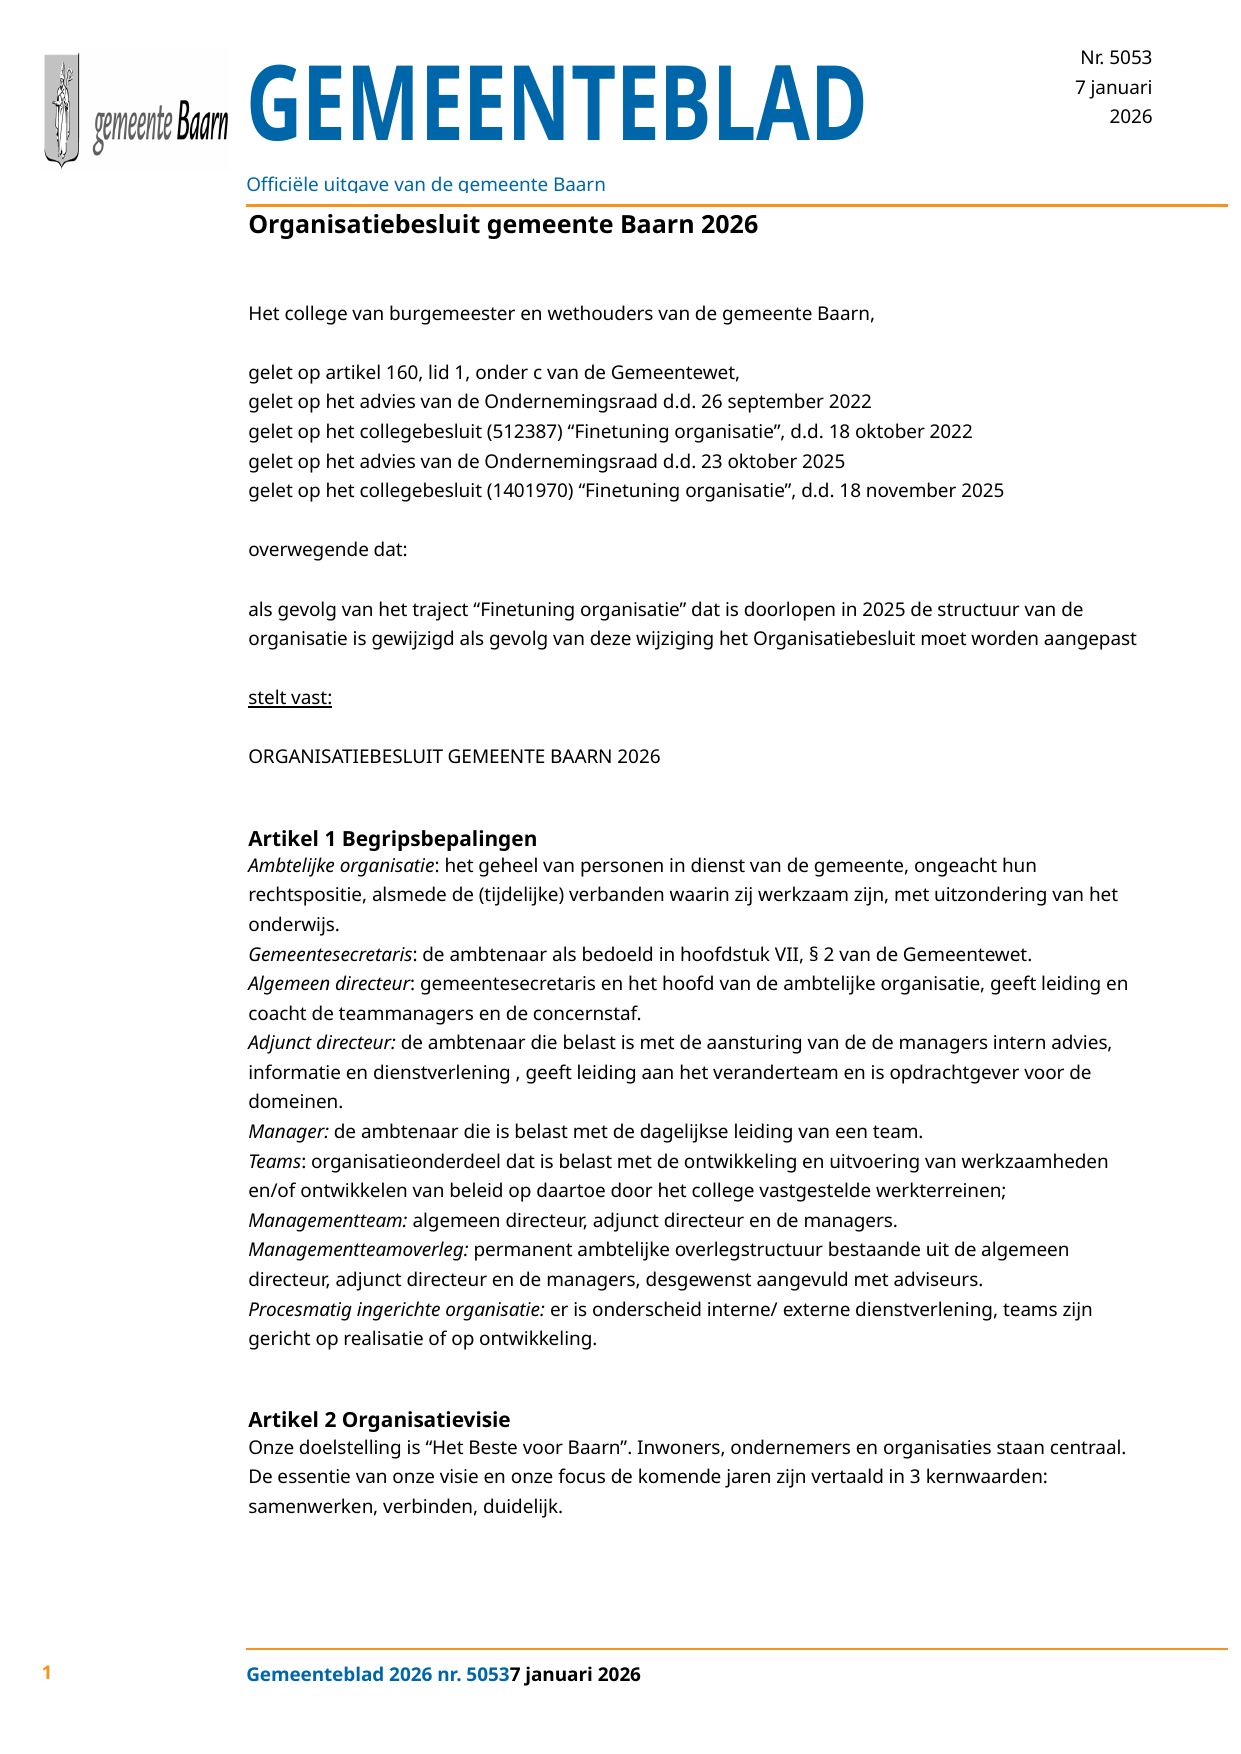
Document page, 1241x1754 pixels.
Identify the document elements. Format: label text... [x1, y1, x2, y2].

text Het college van burgemeester en wethouders van de gemeente Baarn, [248, 300, 1152, 326]
picture [41, 47, 231, 172]
text als gevolg van het traject “Finetuning organisatie” dat is doorlopen in 2025 de structuur van de organisatie is gewijzigd als gevolg van deze wijziging het Organisatiebesluit moet worden aangepast [248, 596, 1152, 651]
text overwegende dat: [248, 537, 1152, 562]
text Manager: de ambtenaar die is belast met de dagelijkse leiding van een team. [248, 1118, 1152, 1144]
text Teams: organisatieonderdeel dat is belast met de ontwikkeling en uitvoering van werkzaamheden en/of ontwikkelen van beleid op daartoe door het college vastgestelde werkterreinen; [248, 1148, 1152, 1203]
text Artikel 1 Begripsbepalingen [248, 824, 1152, 852]
text gelet op het collegebesluit (1401970) “Finetuning organisatie”, d.d. 18 november 2025 [248, 477, 1152, 503]
text Gemeentesecretaris: de ambtenaar als bedoeld in hoofdstuk VII, § 2 van de Gemeentewet. [248, 941, 1152, 967]
text Algemeen directeur: gemeentesecretaris en het hoofd van de ambtelijke organisatie, geeft leiding en coacht de teammanagers en de concernstaf. [248, 970, 1152, 1026]
text Adjunct directeur: de ambtenaar die belast is met de aansturing van de de managers intern advies, informatie en dienstverlening , geeft leiding aan het veranderteam en is opdrachtgever voor de domeinen. [248, 1029, 1152, 1114]
text gelet op het advies van de Ondernemingsraad d.d. 23 oktober 2025 [248, 448, 1152, 473]
text Managementteam: algemeen directeur, adjunct directeur en de managers. [248, 1207, 1152, 1233]
text Onze doelstelling is “Het Beste voor Baarn”. Inwoners, ondernemers en organisaties staan centraal. De essentie van onze visie en onze focus de komende jaren zijn vertaald in 3 kernwaarden: samenwerken, verbinden, duidelijk. [248, 1434, 1152, 1519]
text Procesmatig ingerichte organisatie: er is onderscheid interne/ externe dienstverlening, teams zijn gericht op realisatie of op ontwikkeling. [248, 1296, 1152, 1351]
text gelet op artikel 160, lid 1, onder c van de Gemeentewet, [248, 359, 1152, 385]
text gelet op het advies van de Ondernemingsraad d.d. 26 september 2022 [248, 389, 1152, 414]
text Organisatiebesluit gemeente Baarn 2026 [248, 207, 1152, 241]
text Artikel 2 Organisatievisie [248, 1405, 1152, 1434]
text ORGANISATIEBESLUIT GEMEENTE BAARN 2026 [248, 744, 1152, 769]
text stelt vast: [248, 684, 1152, 710]
text Ambtelijke organisatie: het geheel van personen in dienst van de gemeente, ongeacht hun rechtspositie, alsmede de (tijdelijke) verbanden waarin zij werkzaam zijn, met uitzondering van het onderwijs. [248, 852, 1152, 937]
text gelet op het collegebesluit (512387) “Finetuning organisatie”, d.d. 18 oktober 2022 [248, 418, 1152, 444]
text Managementteamoverleg: permanent ambtelijke overlegstructuur bestaande uit de algemeen directeur, adjunct directeur en de managers, desgewenst aangevuld met adviseurs. [248, 1237, 1152, 1292]
